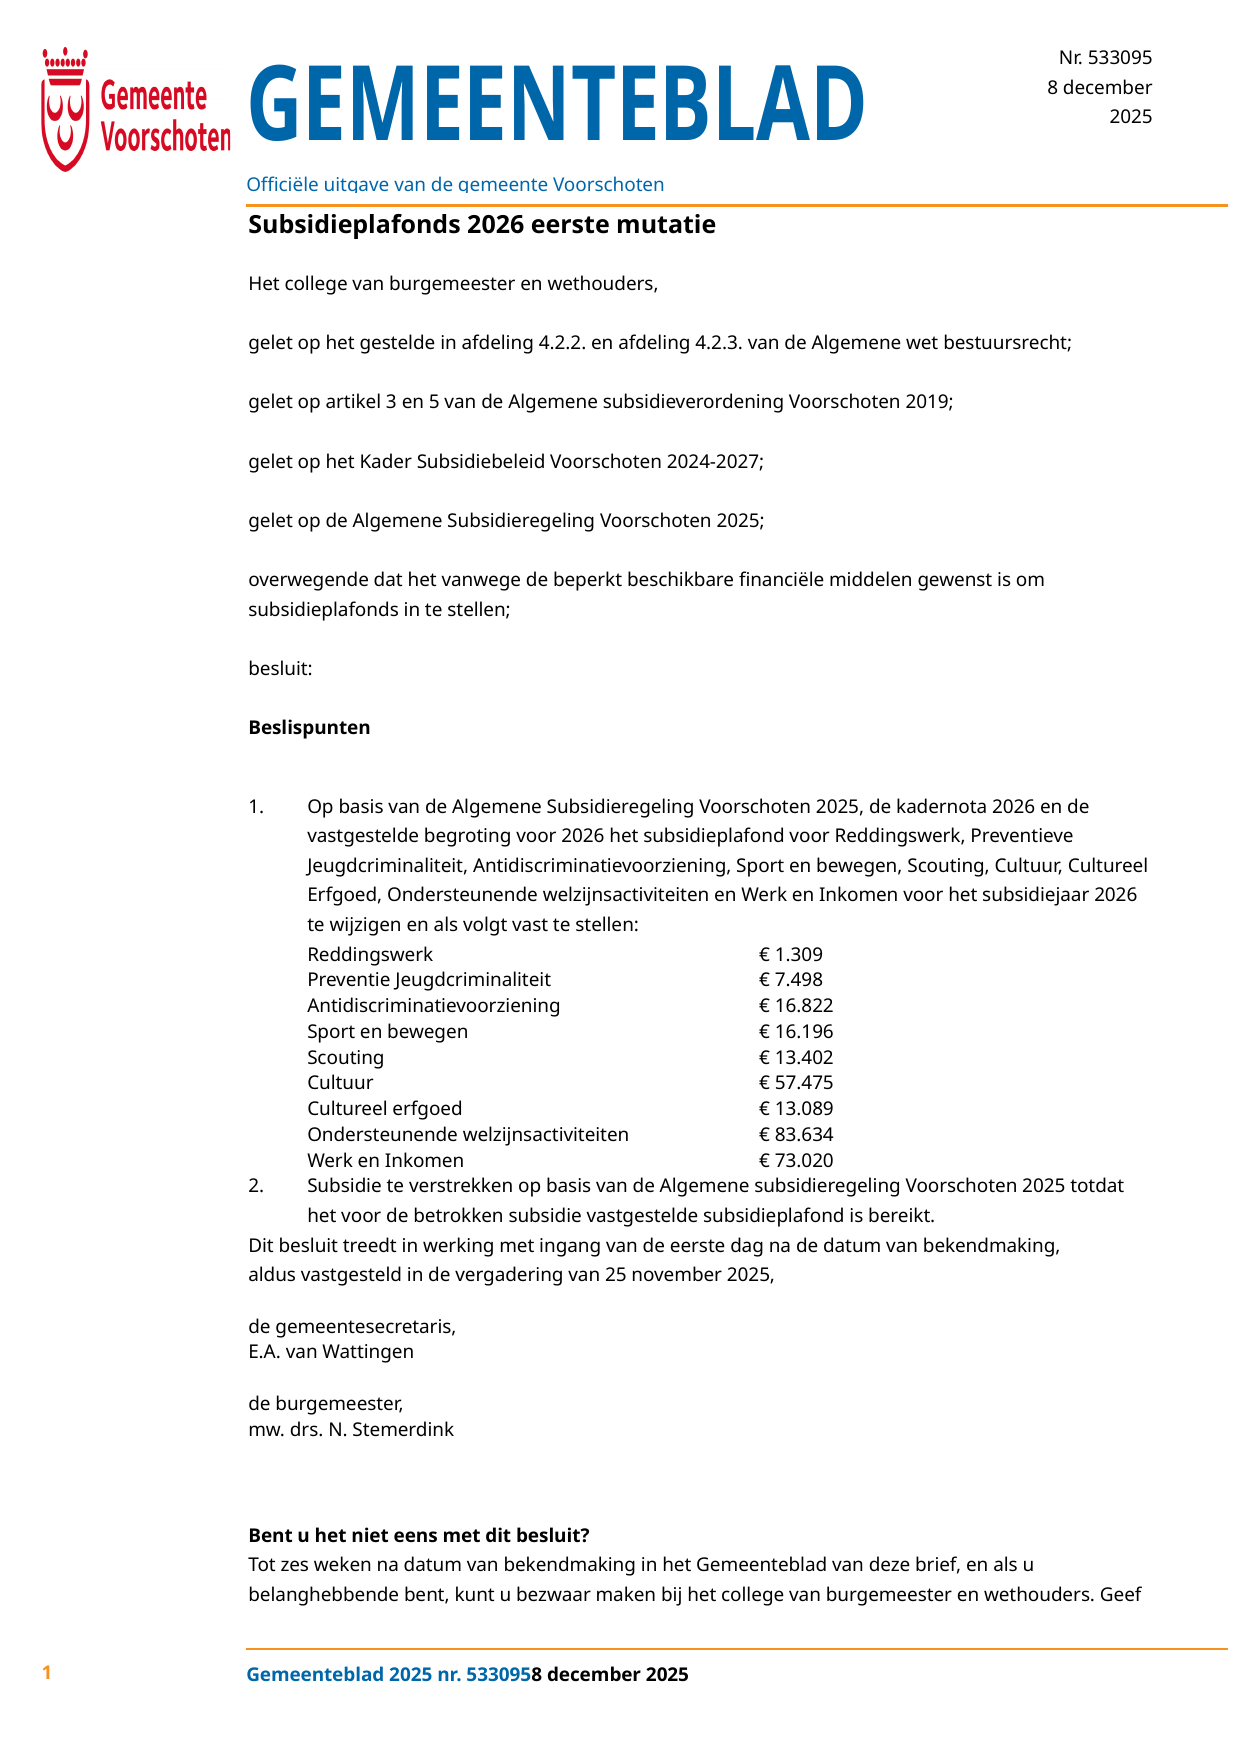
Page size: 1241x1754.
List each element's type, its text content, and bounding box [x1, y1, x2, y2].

text mw. drs. N. Stemerdink [248, 1416, 1152, 1441]
text Tot zes weken na datum van bekendmaking in het Gemeenteblad van deze brief, en als u belanghebbende bent, kunt u bezwaar maken bij het college van burgemeester en wethouders. Geef [248, 1552, 1152, 1607]
table_cell Antidiscriminatievoorziening [307, 993, 759, 1018]
list Subsidie te verstrekken op basis van de Algemene subsidieregeling Voorschoten 2025 totdat het voor de betrokken subsidie vastgestelde subsidieplafond is bereikt. [248, 1173, 1152, 1228]
text besluit: [248, 655, 1152, 681]
table_cell Cultureel erfgoed [307, 1095, 759, 1121]
text Subsidieplafonds 2026 eerste mutatie [248, 207, 1152, 241]
text de gemeentesecretaris, [248, 1313, 1152, 1338]
list Op basis van de Algemene Subsidieregeling Voorschoten 2025, de kadernota 2026 en de vastgestelde begroting voor 2026 het subsidieplafond voor Reddingswerk, Preventieve Jeugdcriminaliteit, Antidiscriminatievoorziening, Sport en bewegen, Scouting, Cultuur, Cultureel Erfgoed, Ondersteunende welzijnsactiviteiten en Werk en Inkomen voor het subsidiejaar 2026 te wijzigen en als volgt vast te stellen: [248, 793, 1152, 937]
table_cell Sport en bewegen [307, 1018, 759, 1044]
table_cell Cultuur [307, 1070, 759, 1095]
text overwegende dat het vanwege de beperkt beschikbare financiële middelen gewenst is om subsidieplafonds in te stellen; [248, 566, 1152, 621]
text gelet op het Kader Subsidiebeleid Voorschoten 2024-2027; [248, 448, 1152, 473]
table_cell € 16.822 [759, 993, 1211, 1018]
table_cell € 13.089 [759, 1095, 1211, 1121]
table_cell € 83.634 [759, 1121, 1211, 1147]
picture [41, 47, 231, 172]
text de burgemeester, [248, 1390, 1152, 1416]
text aldus vastgesteld in de vergadering van 25 november 2025, [248, 1261, 1152, 1287]
text Dit besluit treedt in werking met ingang van de eerste dag na de datum van bekendmaking, [248, 1232, 1152, 1257]
table_cell € 73.020 [759, 1147, 1211, 1172]
text E.A. van Wattingen [248, 1338, 1152, 1364]
table_cell Werk en Inkomen [307, 1147, 759, 1172]
text Beslispunten [248, 714, 1152, 740]
table_cell Ondersteunende welzijnsactiviteiten [307, 1121, 759, 1147]
table_cell € 13.402 [759, 1044, 1211, 1069]
text gelet op de Algemene Subsidieregeling Voorschoten 2025; [248, 507, 1152, 533]
text gelet op artikel 3 en 5 van de Algemene subsidieverordening Voorschoten 2019; [248, 389, 1152, 414]
table_cell € 7.498 [759, 967, 1211, 992]
table_header Reddingswerk [307, 941, 759, 967]
table_cell € 16.196 [759, 1018, 1211, 1044]
table_cell € 57.475 [759, 1070, 1211, 1095]
table_header € 1.309 [759, 941, 1211, 967]
table_cell Preventie Jeugdcriminaliteit [307, 967, 759, 992]
text Bent u het niet eens met dit besluit? [248, 1522, 1152, 1548]
text gelet op het gestelde in afdeling 4.2.2. en afdeling 4.2.3. van de Algemene wet bestuursrecht; [248, 329, 1152, 355]
text Het college van burgemeester en wethouders, [248, 270, 1152, 296]
table_cell Scouting [307, 1044, 759, 1069]
